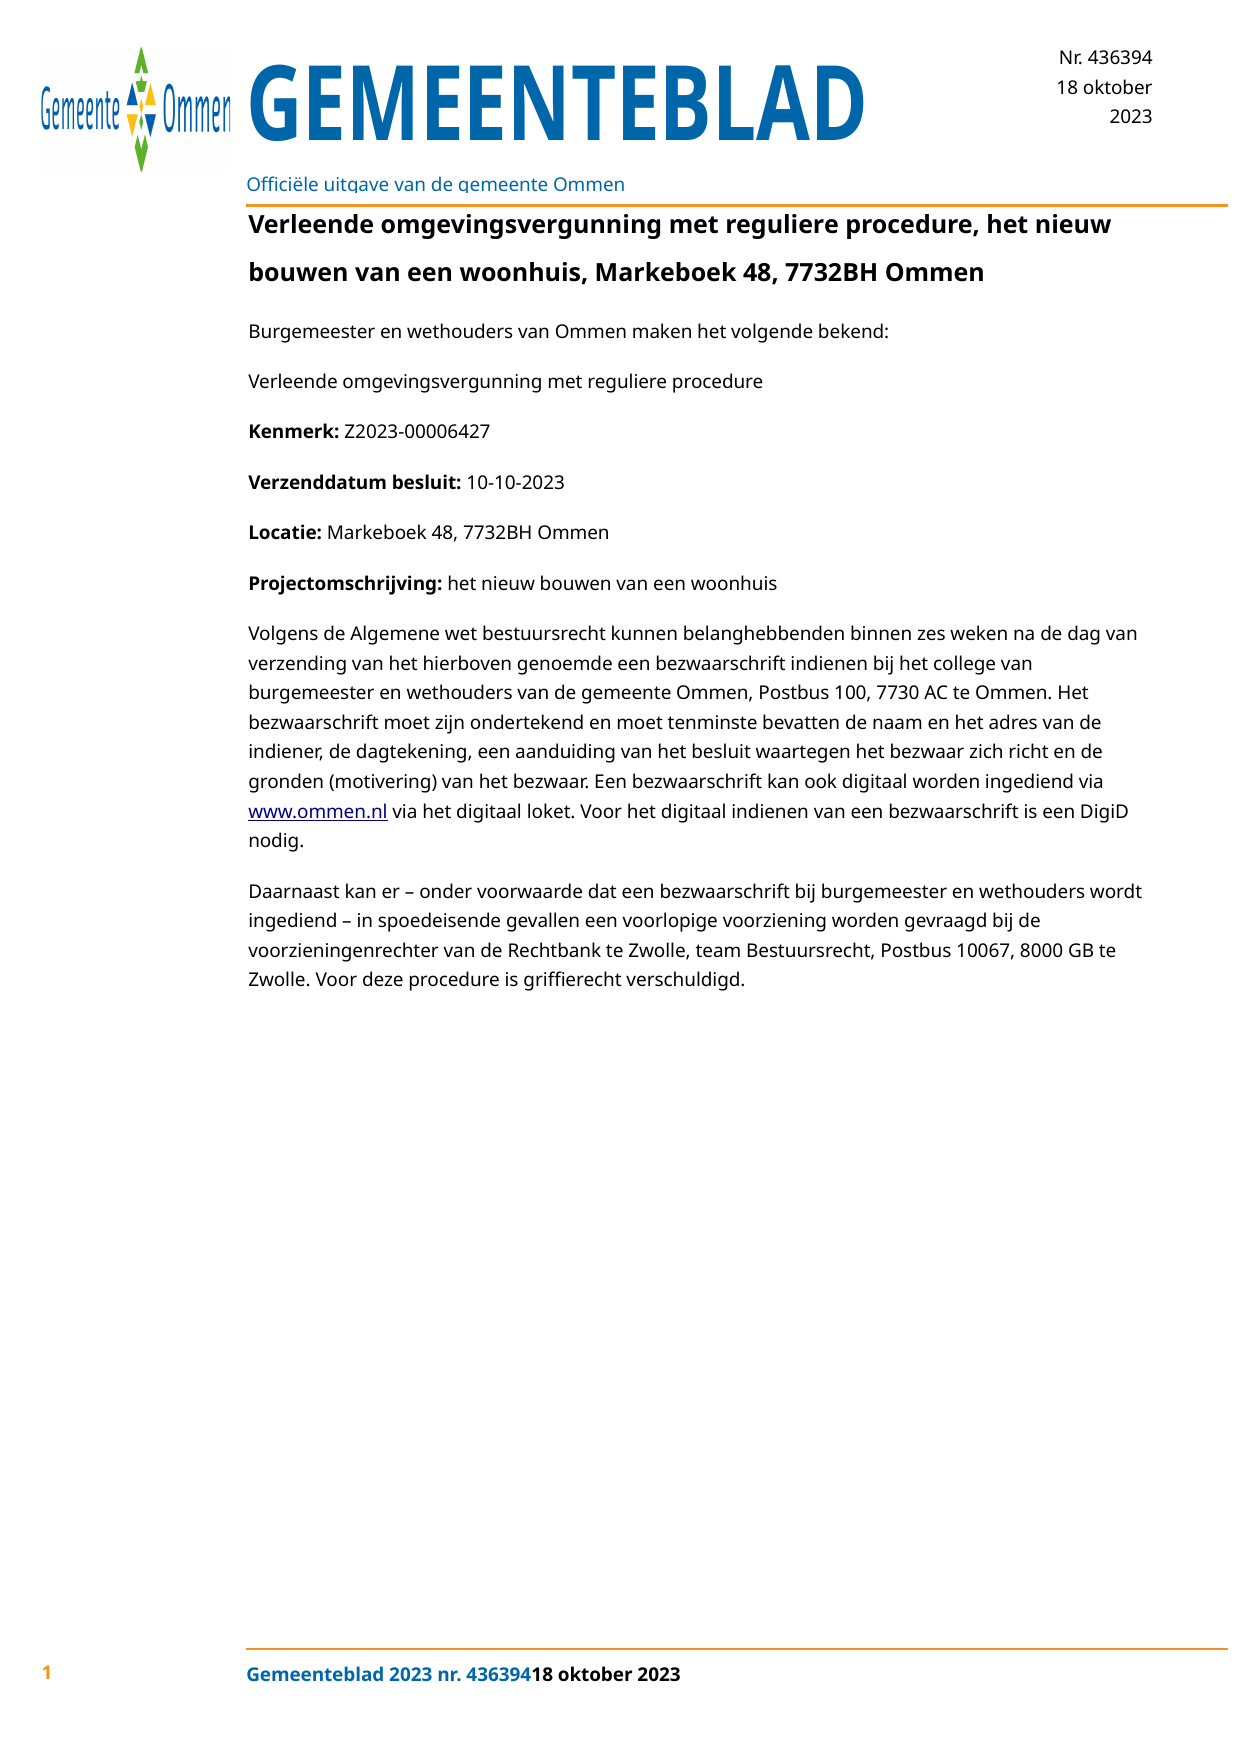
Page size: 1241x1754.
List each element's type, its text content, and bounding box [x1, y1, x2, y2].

text Verzenddatum besluit: 10-10-2023 [248, 469, 1152, 495]
text Verleende omgevingsvergunning met reguliere procedure [248, 368, 1152, 394]
text Daarnaast kan er – onder voorwaarde dat een bezwaarschrift bij burgemeester en wethouders wordt ingediend – in spoedeisende gevallen een voorlopige voorziening worden gevraagd bij de voorzieningenrechter van de Rechtbank te Zwolle, team Bestuursrecht, Postbus 10067, 8000 GB te Zwolle. Voor deze procedure is griffierecht verschuldigd. [248, 878, 1152, 992]
text Verleende omgevingsvergunning met reguliere procedure, het nieuw bouwen van een woonhuis, Markeboek 48, 7732BH Ommen [248, 207, 1152, 288]
text Projectomschrijving: het nieuw bouwen van een woonhuis [248, 570, 1152, 596]
text Kenmerk: Z2023-00006427 [248, 419, 1152, 444]
text Volgens de Algemene wet bestuursrecht kunnen belanghebbenden binnen zes weken na de dag van verzending van het hierboven genoemde een bezwaarschrift indienen bij het college van burgemeester en wethouders van de gemeente Ommen, Postbus 100, 7730 AC te Ommen. Het bezwaarschrift moet zijn ondertekend en moet tenminste bevatten de naam en het adres van de indiener, de dagtekening, een aanduiding van het besluit waartegen het bezwaar zich richt en de gronden (motivering) van het bezwaar. Een bezwaarschrift kan ook digitaal worden ingediend via www.ommen.nl via het digitaal loket. Voor het digitaal indienen van een bezwaarschrift is een DigiD nodig. [248, 620, 1152, 853]
text Burgemeester en wethouders van Ommen maken het volgende bekend: [248, 318, 1152, 344]
picture [41, 47, 231, 172]
text Locatie: Markeboek 48, 7732BH Ommen [248, 519, 1152, 545]
